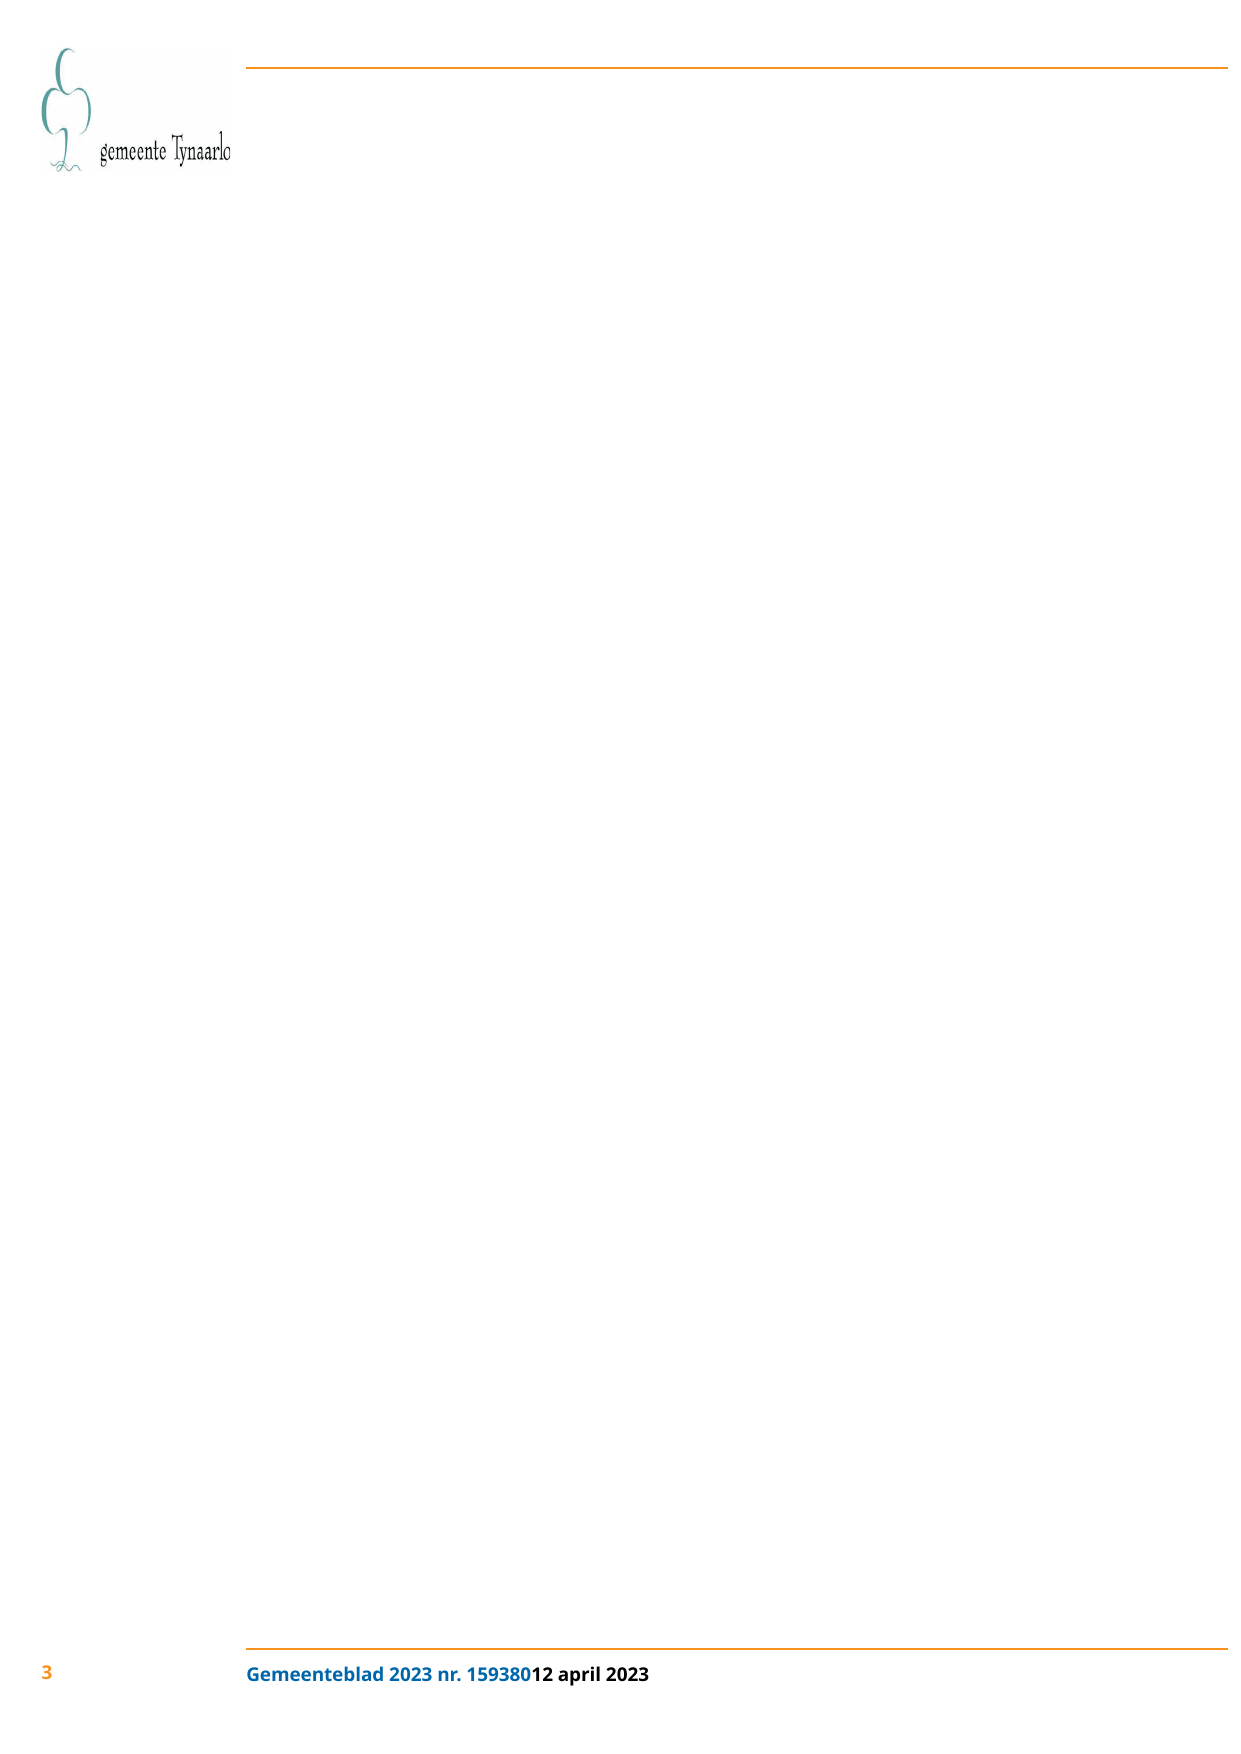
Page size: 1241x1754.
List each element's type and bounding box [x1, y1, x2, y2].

picture [41, 47, 231, 172]
